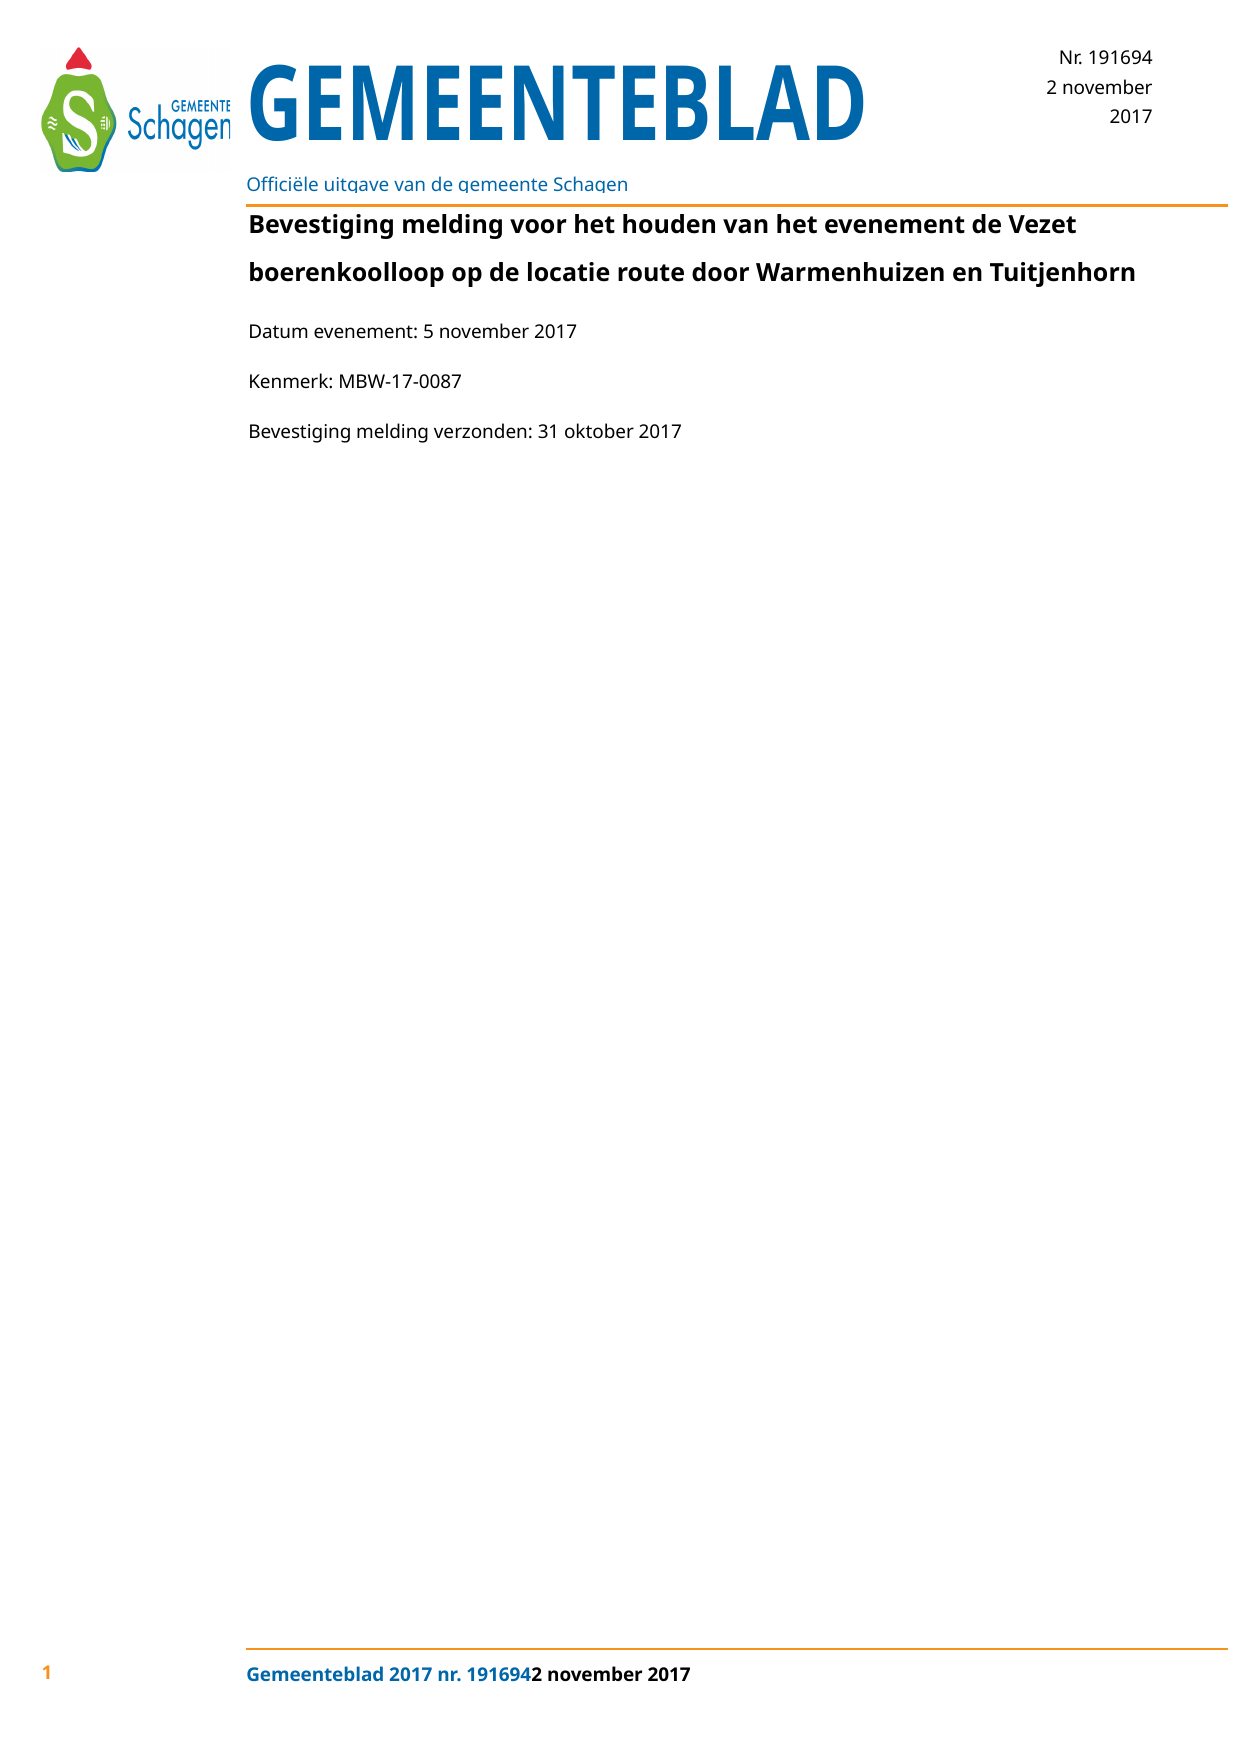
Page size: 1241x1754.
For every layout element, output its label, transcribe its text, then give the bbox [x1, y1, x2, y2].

picture [41, 47, 231, 172]
text Bevestiging melding verzonden: 31 oktober 2017 [248, 419, 1152, 444]
text Kenmerk: MBW-17-0087 [248, 368, 1152, 394]
text Bevestiging melding voor het houden van het evenement de Vezet boerenkoolloop op de locatie route door Warmenhuizen en Tuitjenhorn [248, 207, 1152, 288]
text Datum evenement: 5 november 2017 [248, 318, 1152, 344]
